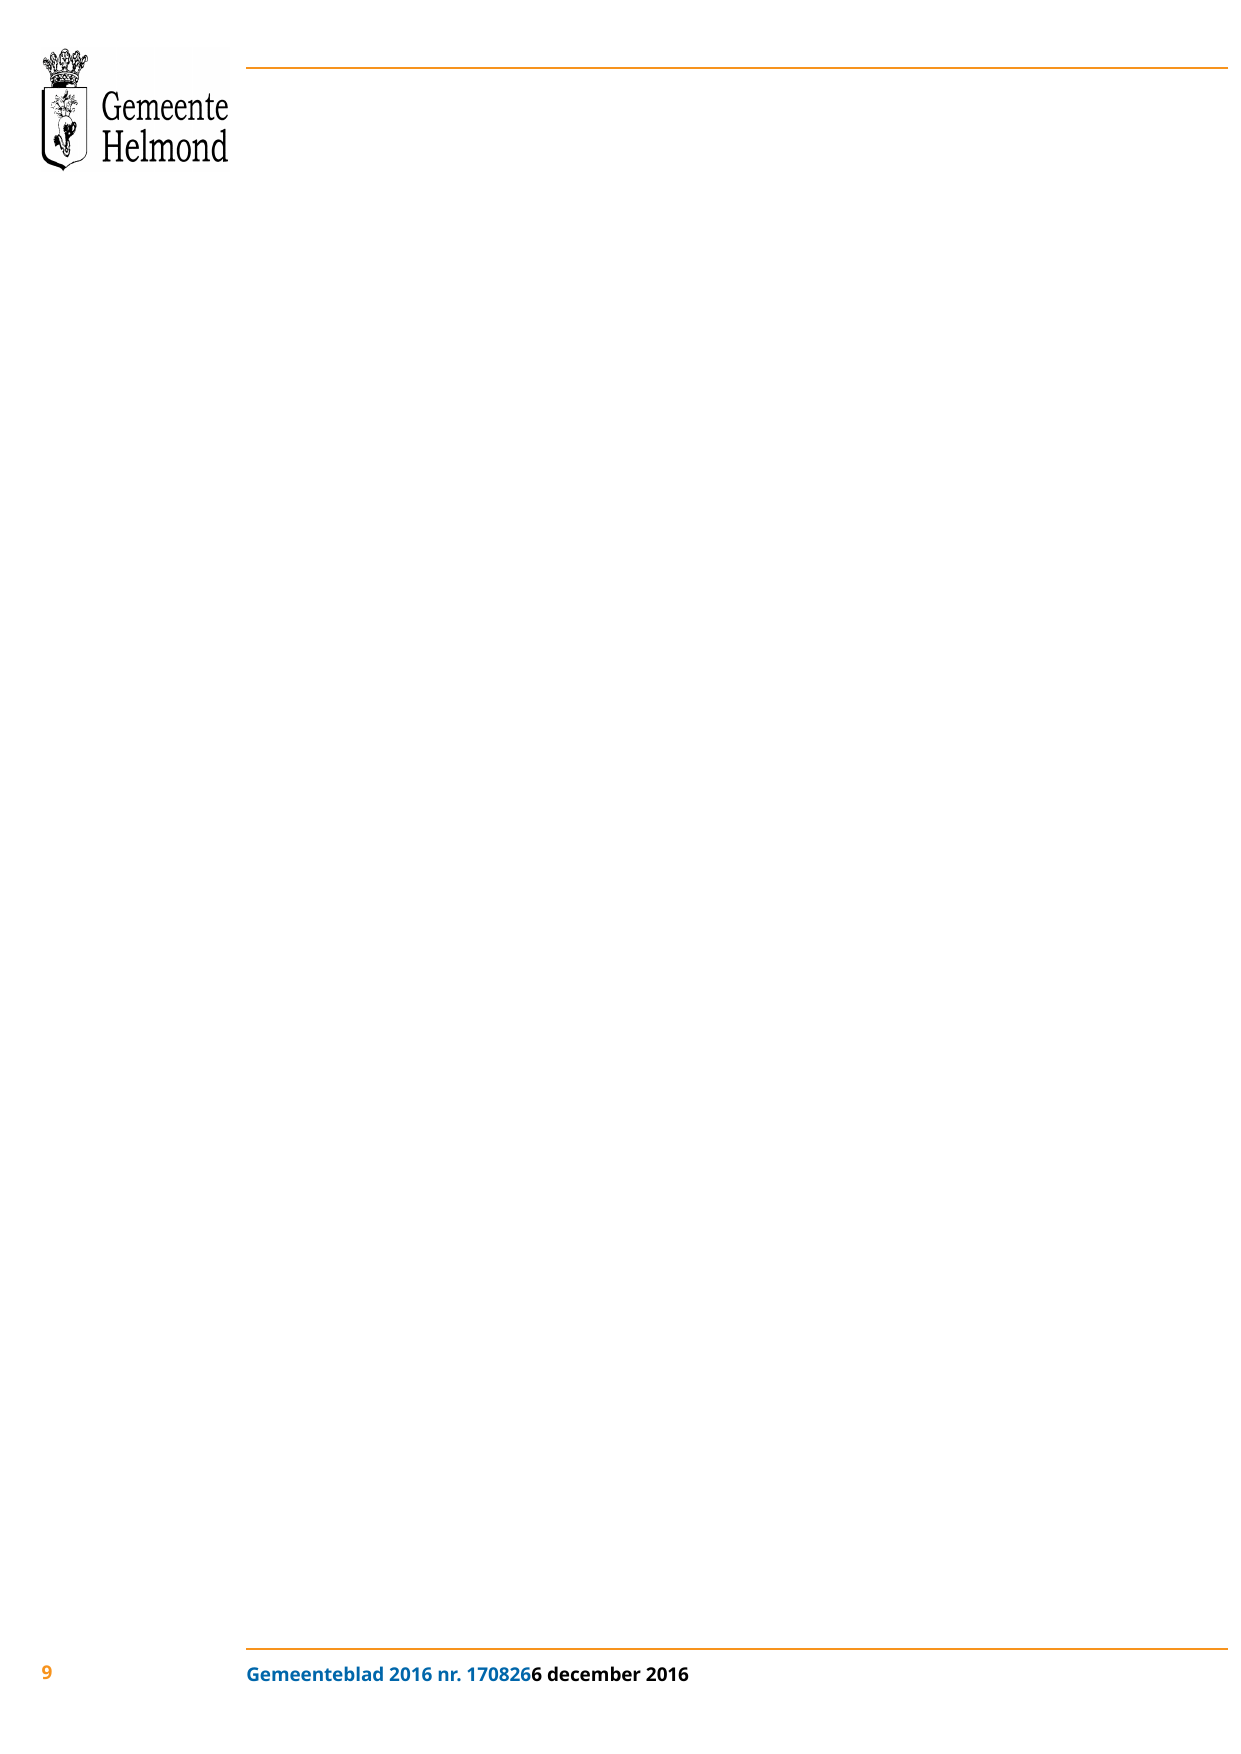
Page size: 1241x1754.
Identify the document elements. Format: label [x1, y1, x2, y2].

picture [41, 47, 231, 172]
